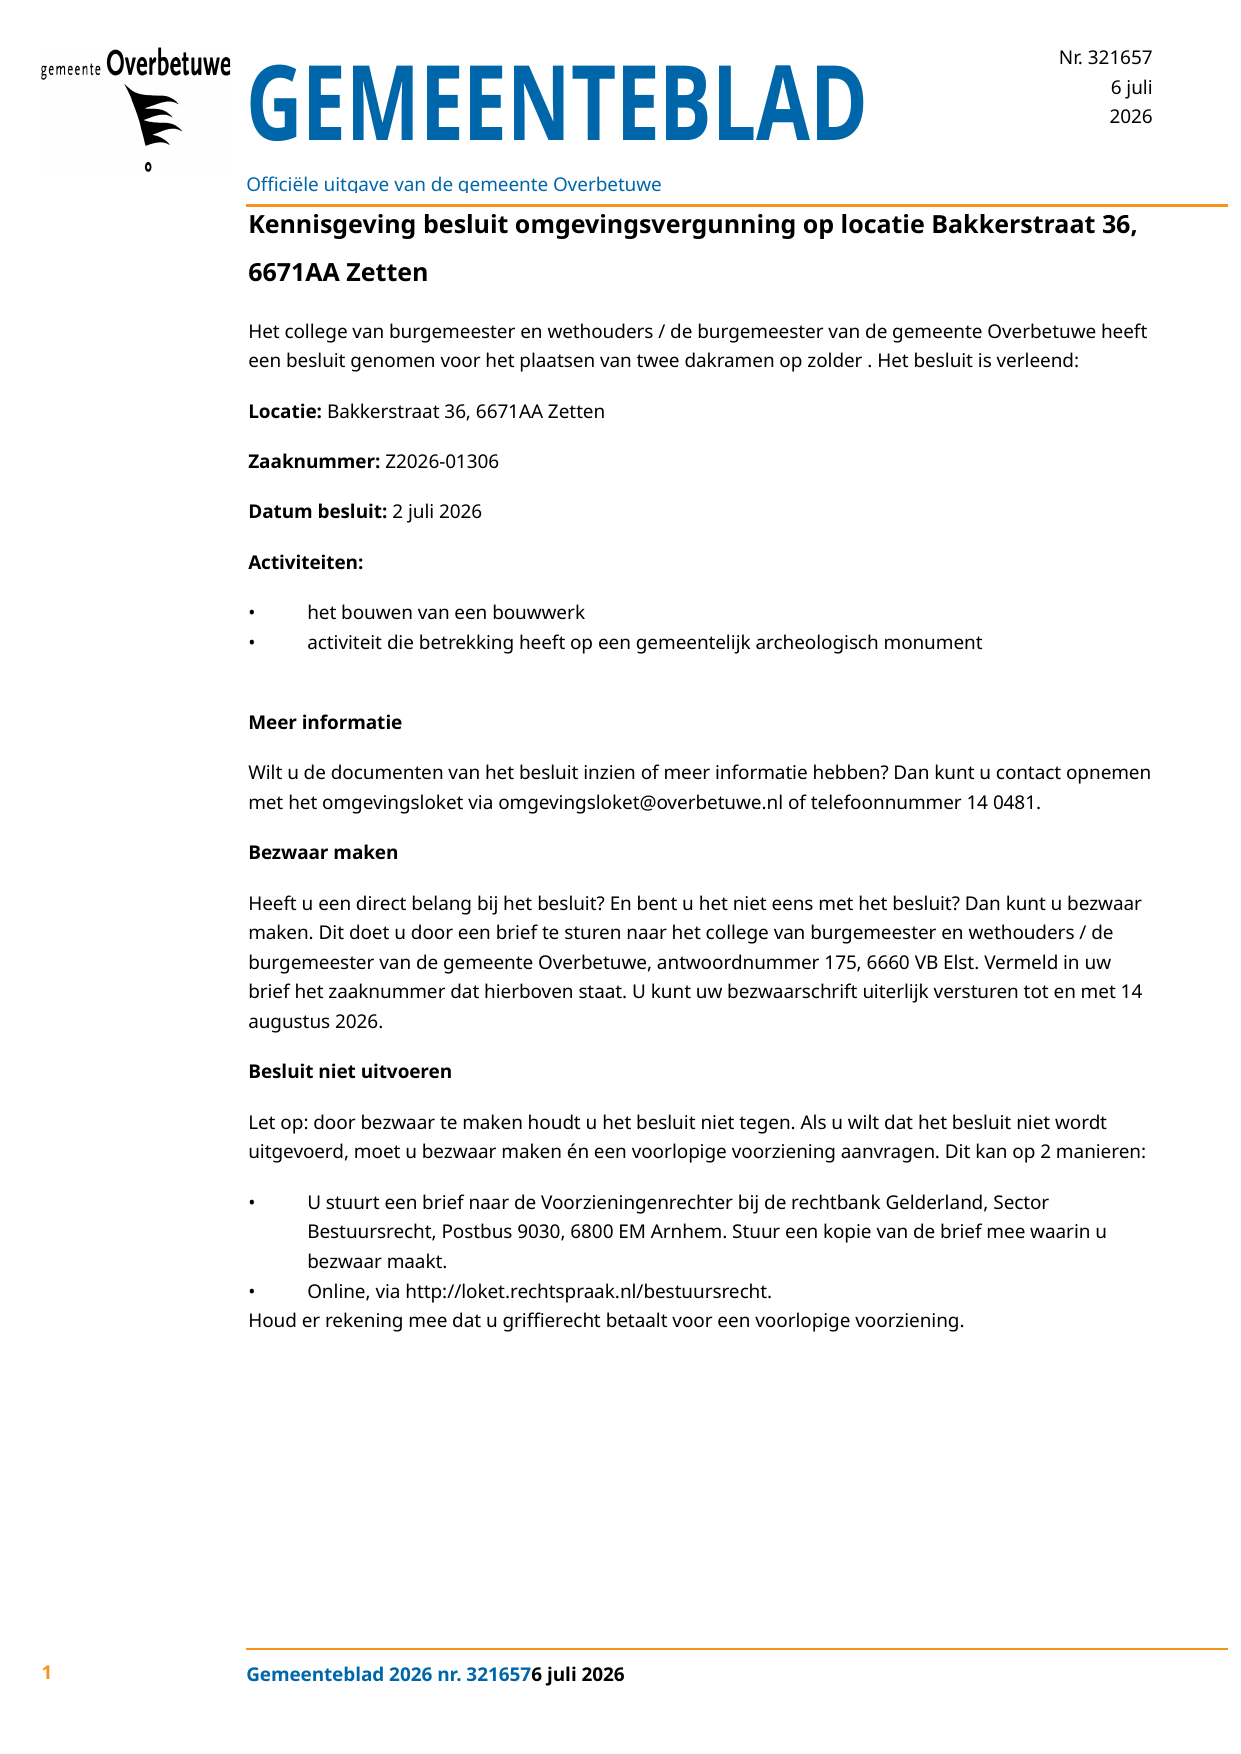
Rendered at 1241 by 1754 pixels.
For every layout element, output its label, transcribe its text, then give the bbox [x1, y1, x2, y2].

text Kennisgeving besluit omgevingsvergunning op locatie Bakkerstraat 36, 6671AA Zetten [248, 207, 1152, 288]
text Let op: door bezwaar te maken houdt u het besluit niet tegen. Als u wilt dat het besluit niet wordt uitgevoerd, moet u bezwaar maken én een voorlopige voorziening aanvragen. Dit kan op 2 manieren: [248, 1109, 1152, 1164]
list Online, via http://loket.rechtspraak.nl/bestuursrecht. [248, 1278, 1152, 1304]
text Zaaknummer: Z2026-01306 [248, 448, 1152, 474]
text Bezwaar maken [248, 839, 1152, 865]
text Activiteiten: [248, 549, 1152, 575]
text Houd er rekening mee dat u griffierecht betaalt voor een voorlopige voorziening. [248, 1307, 1152, 1333]
list het bouwen van een bouwwerk [248, 599, 1152, 625]
text Heeft u een direct belang bij het besluit? En bent u het niet eens met het besluit? Dan kunt u bezwaar maken. Dit doet u door een brief te sturen naar het college van burgemeester en wethouders / de burgemeester van de gemeente Overbetuwe, antwoordnummer 175, 6660 VB Elst. Vermeld in uw brief het zaaknummer dat hierboven staat. U kunt uw bezwaarschrift uiterlijk versturen tot en met 14 augustus 2026. [248, 890, 1152, 1034]
text Meer informatie [248, 709, 1152, 735]
text Besluit niet uitvoeren [248, 1059, 1152, 1084]
text Wilt u de documenten van het besluit inzien of meer informatie hebben? Dan kunt u contact opnemen met het omgevingsloket via omgevingsloket@overbetuwe.nl of telefoonnummer 14 0481. [248, 759, 1152, 815]
picture [41, 47, 231, 172]
text Datum besluit: 2 juli 2026 [248, 499, 1152, 524]
list activiteit die betrekking heeft op een gemeentelijk archeologisch monument [248, 629, 1152, 655]
list U stuurt een brief naar de Voorzieningenrechter bij de rechtbank Gelderland, Sector Bestuursrecht, Postbus 9030, 6800 EM Arnhem. Stuur een kopie van de brief mee waarin u bezwaar maakt. [248, 1189, 1152, 1274]
text Het college van burgemeester en wethouders / de burgemeester van de gemeente Overbetuwe heeft een besluit genomen voor het plaatsen van twee dakramen op zolder . Het besluit is verleend: [248, 318, 1152, 373]
text Locatie: Bakkerstraat 36, 6671AA Zetten [248, 398, 1152, 424]
